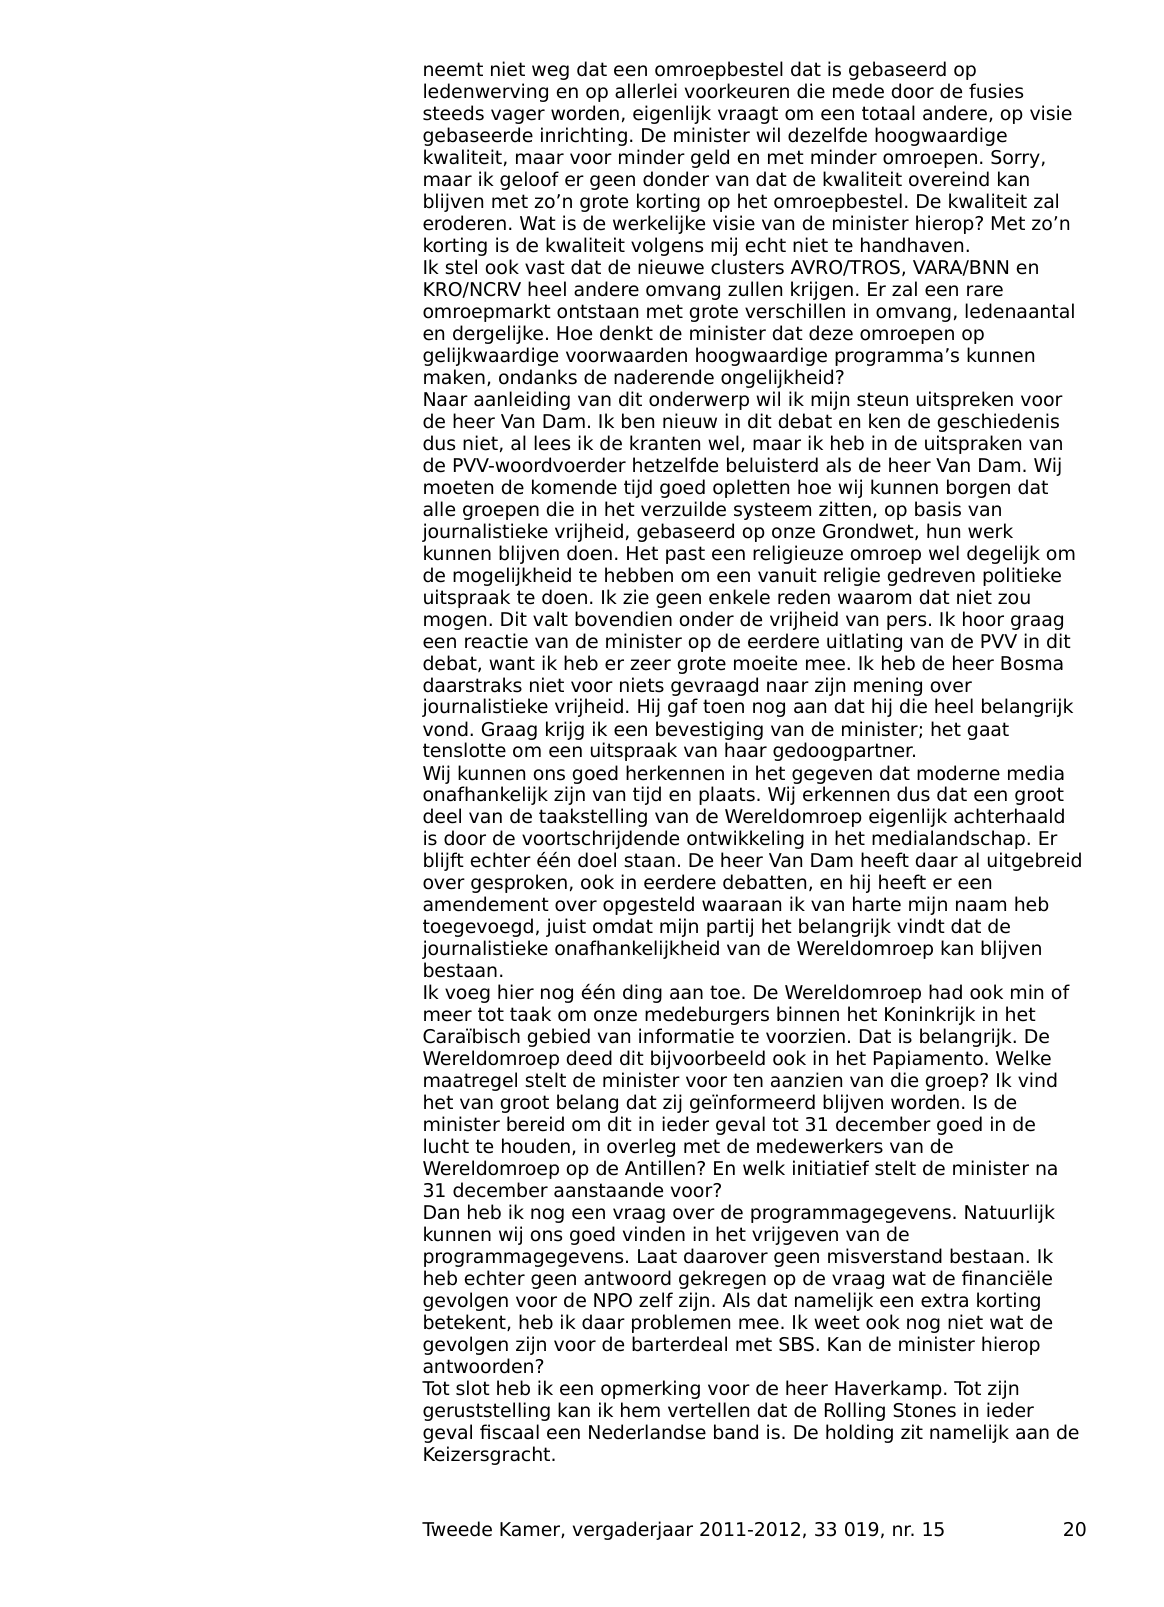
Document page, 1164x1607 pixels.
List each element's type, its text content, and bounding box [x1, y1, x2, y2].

text Tot slot heb ik een opmerking voor de heer Haverkamp. Tot zijn geruststelling kan ik hem vertellen dat de Rolling Stones in ieder geval fiscaal een Nederlandse band is. De holding zit namelijk aan de Keizersgracht. [422, 1378, 1087, 1466]
text Naar aanleiding van dit onderwerp wil ik mijn steun uitspreken voor de heer Van Dam. Ik ben nieuw in dit debat en ken de geschiedenis dus niet, al lees ik de kranten wel, maar ik heb in de uitspraken van de PVV-woordvoerder hetzelfde beluisterd als de heer Van Dam. Wij moeten de komende tijd goed opletten hoe wij kunnen borgen dat alle groepen die in het verzuilde systeem zitten, op basis van journalistieke vrijheid, gebaseerd op onze Grondwet, hun werk kunnen blijven doen. Het past een religieuze omroep wel degelijk om de mogelijkheid te hebben om een vanuit religie gedreven politieke uitspraak te doen. Ik zie geen enkele reden waarom dat niet zou mogen. Dit valt bovendien onder de vrijheid van pers. Ik hoor graag een reactie van de minister op de eerdere uitlating van de PVV in dit debat, want ik heb er zeer grote moeite mee. Ik heb de heer Bosma daarstraks niet voor niets gevraagd naar zijn mening over journalistieke vrijheid. Hij gaf toen nog aan dat hij die heel belangrijk vond. Graag krijg ik een bevestiging van de minister; het gaat tenslotte om een uitspraak van haar gedoogpartner. [422, 389, 1087, 762]
text Ik voeg hier nog één ding aan toe. De Wereldomroep had ook min of meer tot taak om onze medeburgers binnen het Koninkrijk in het Caraïbisch gebied van informatie te voorzien. Dat is belangrijk. De Wereldomroep deed dit bijvoorbeeld ook in het Papiamento. Welke maatregel stelt de minister voor ten aanzien van die groep? Ik vind het van groot belang dat zij geïnformeerd blijven worden. Is de minister bereid om dit in ieder geval tot 31 december goed in de lucht te houden, in overleg met de medewerkers van de Wereldomroep op de Antillen? En welk initiatief stelt de minister na 31 december aanstaande voor? [422, 982, 1087, 1202]
text Dan heb ik nog een vraag over de programmagegevens. Natuurlijk kunnen wij ons goed vinden in het vrijgeven van de programmagegevens. Laat daarover geen misverstand bestaan. Ik heb echter geen antwoord gekregen op de vraag wat de financiële gevolgen voor de NPO zelf zijn. Als dat namelijk een extra korting betekent, heb ik daar problemen mee. Ik weet ook nog niet wat de gevolgen zijn voor de barterdeal met SBS. Kan de minister hierop antwoorden? [422, 1202, 1087, 1378]
text Wij kunnen ons goed herkennen in het gegeven dat moderne media onafhankelijk zijn van tijd en plaats. Wij erkennen dus dat een groot deel van de taakstelling van de Wereldomroep eigenlijk achterhaald is door de voortschrijdende ontwikkeling in het medialandschap. Er blijft echter één doel staan. De heer Van Dam heeft daar al uitgebreid over gesproken, ook in eerdere debatten, en hij heeft er een amendement over opgesteld waaraan ik van harte mijn naam heb toegevoegd, juist omdat mijn partij het belangrijk vindt dat de journalistieke onafhankelijkheid van de Wereldomroep kan blijven bestaan. [422, 762, 1087, 982]
text neemt niet weg dat een omroepbestel dat is gebaseerd op ledenwerving en op allerlei voorkeuren die mede door de fusies steeds vager worden, eigenlijk vraagt om een totaal andere, op visie gebaseerde inrichting. De minister wil dezelfde hoogwaardige kwaliteit, maar voor minder geld en met minder omroepen. Sorry, maar ik geloof er geen donder van dat de kwaliteit overeind kan blijven met zo’n grote korting op het omroepbestel. De kwaliteit zal eroderen. Wat is de werkelijke visie van de minister hierop? Met zo’n korting is de kwaliteit volgens mij echt niet te handhaven. [422, 59, 1087, 257]
text Ik stel ook vast dat de nieuwe clusters AVRO/TROS, VARA/BNN en KRO/NCRV heel andere omvang zullen krijgen. Er zal een rare omroepmarkt ontstaan met grote verschillen in omvang, ledenaantal en dergelijke. Hoe denkt de minister dat deze omroepen op gelijkwaardige voorwaarden hoogwaardige programma’s kunnen maken, ondanks de naderende ongelijkheid? [422, 257, 1087, 389]
